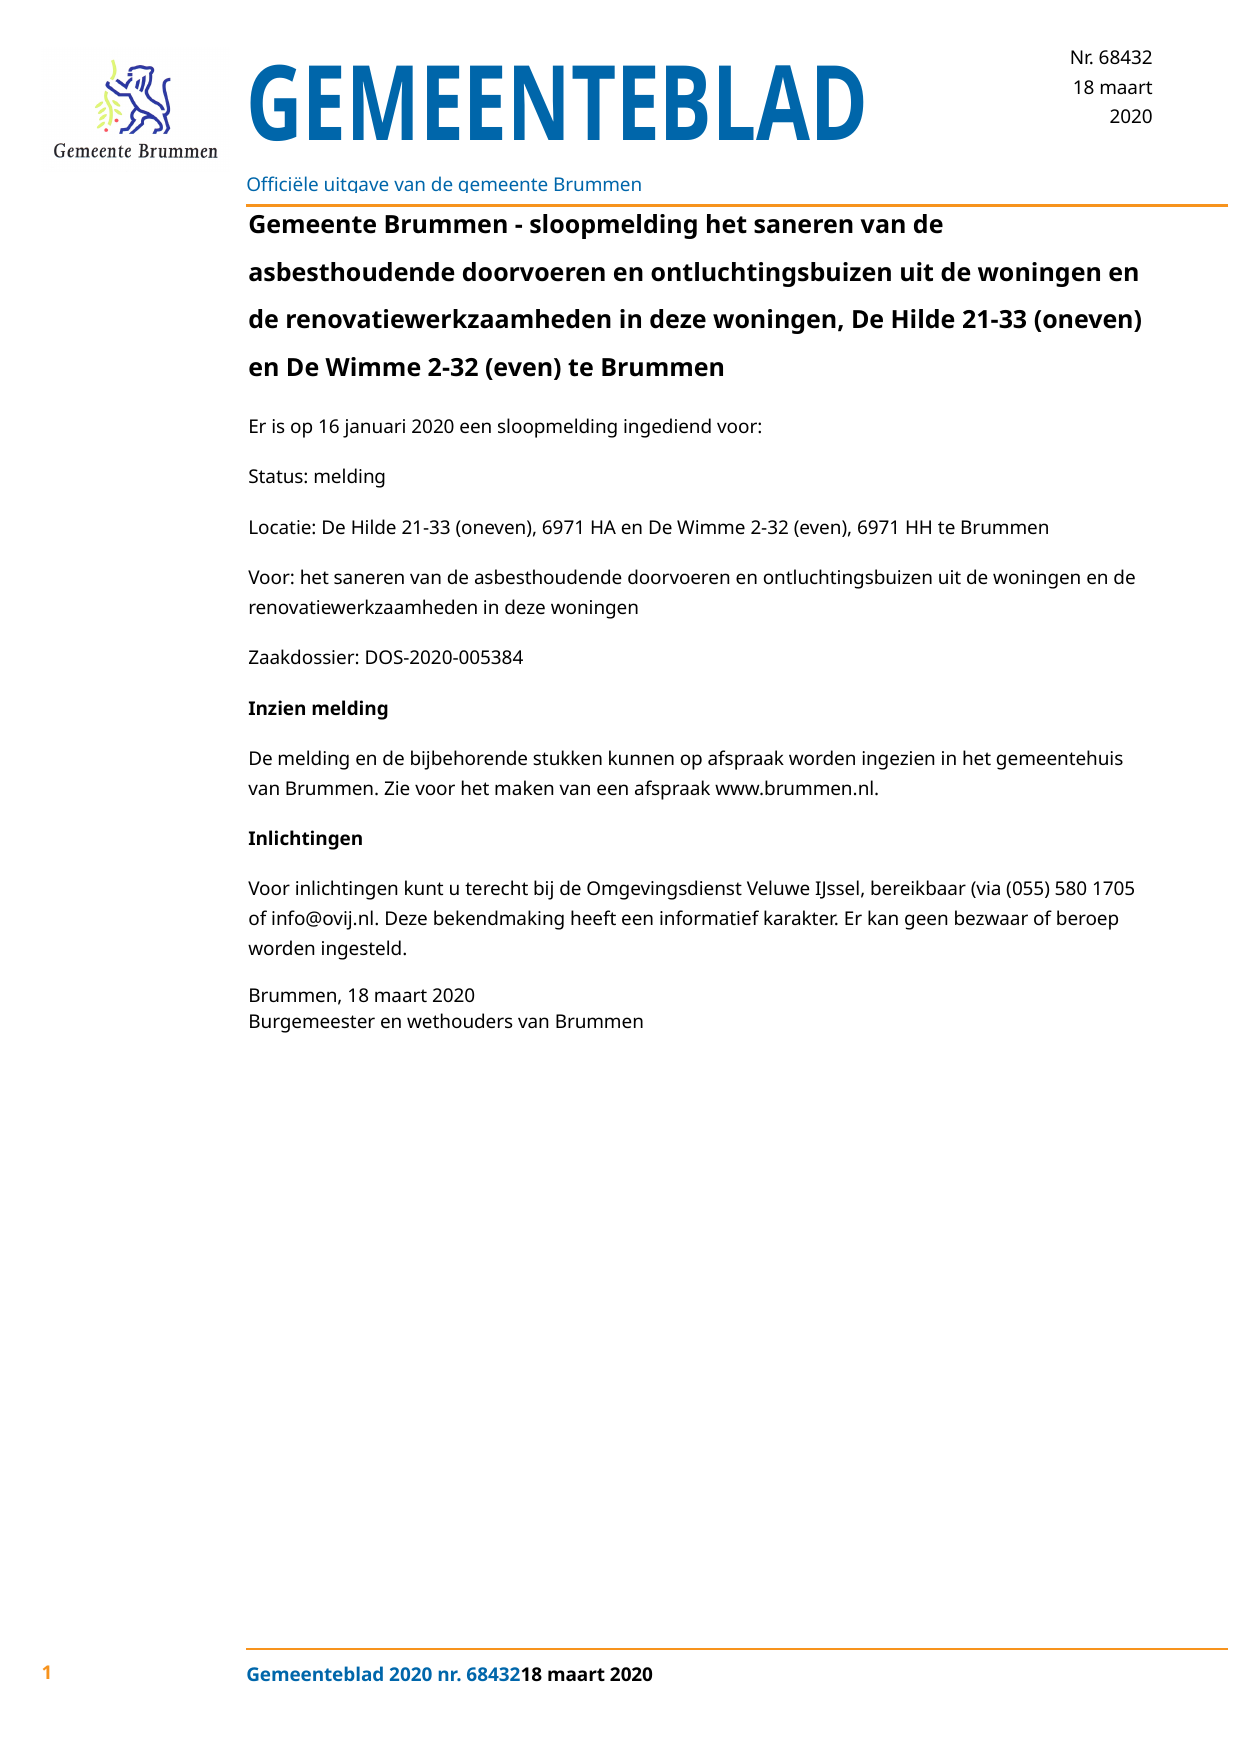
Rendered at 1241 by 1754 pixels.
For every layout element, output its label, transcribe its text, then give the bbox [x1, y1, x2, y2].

text Burgemeester en wethouders van Brummen [248, 1008, 1152, 1034]
text Inzien melding [248, 695, 1152, 721]
text Voor: het saneren van de asbesthoudende doorvoeren en ontluchtingsbuizen uit de woningen en de renovatiewerkzaamheden in deze woningen [248, 564, 1152, 620]
text Locatie: De Hilde 21-33 (oneven), 6971 HA en De Wimme 2-32 (even), 6971 HH te Brummen [248, 514, 1152, 540]
text Voor inlichtingen kunt u terecht bij de Omgevingsdienst Veluwe IJssel, bereikbaar (via (055) 580 1705 of info@ovij.nl. Deze bekendmaking heeft een informatief karakter. Er kan geen bezwaar of beroep worden ingesteld. [248, 876, 1152, 961]
text De melding en de bijbehorende stukken kunnen op afspraak worden ingezien in het gemeentehuis van Brummen. Zie voor het maken van een afspraak www.brummen.nl. [248, 745, 1152, 801]
text Zaakdossier: DOS-2020-005384 [248, 644, 1152, 670]
text Status: melding [248, 463, 1152, 489]
picture [41, 47, 231, 172]
text Brummen, 18 maart 2020 [248, 983, 1152, 1008]
text Gemeente Brummen - sloopmelding het saneren van de asbesthoudende doorvoeren en ontluchtingsbuizen uit de woningen en de renovatiewerkzaamheden in deze woningen, De Hilde 21-33 (oneven) en De Wimme 2-32 (even) te Brummen [248, 207, 1152, 384]
text Er is op 16 januari 2020 een sloopmelding ingediend voor: [248, 413, 1152, 439]
text Inlichtingen [248, 825, 1152, 851]
